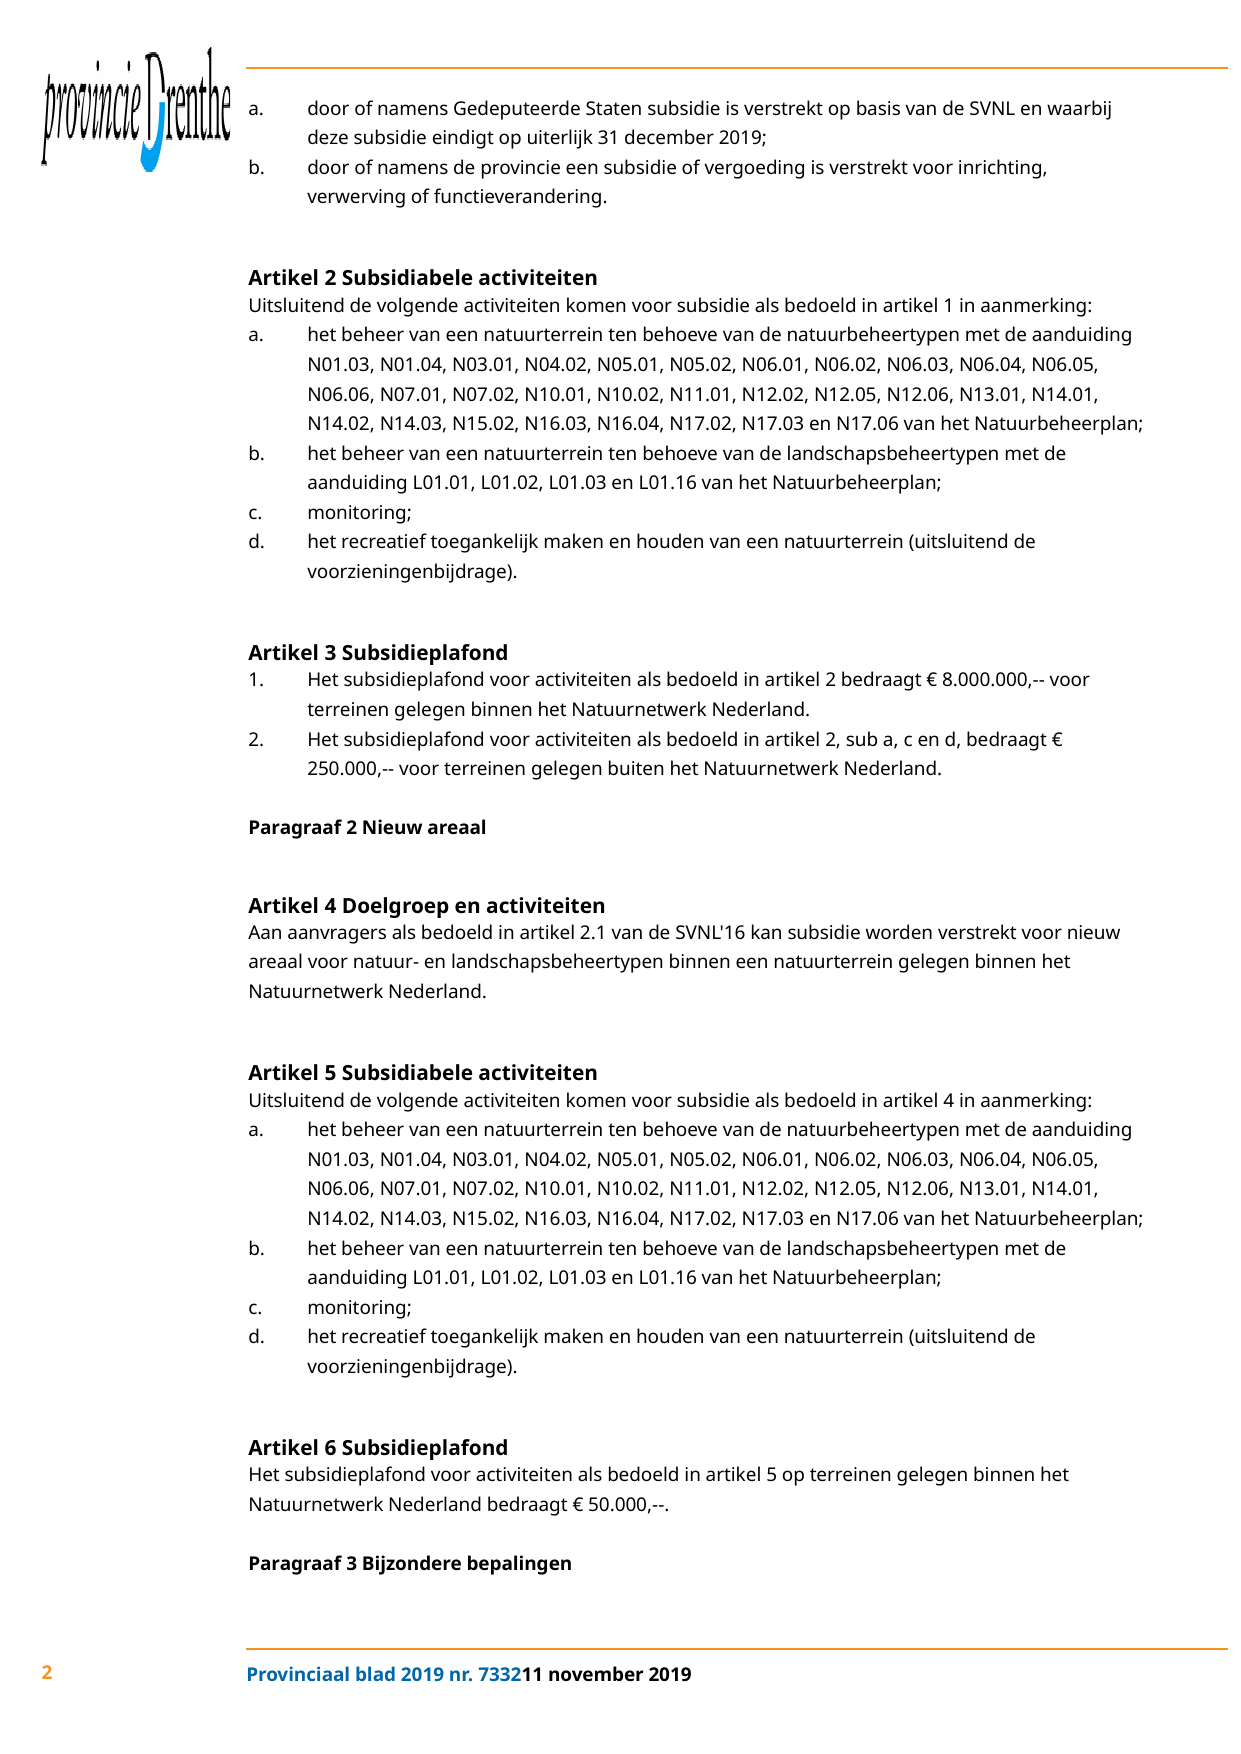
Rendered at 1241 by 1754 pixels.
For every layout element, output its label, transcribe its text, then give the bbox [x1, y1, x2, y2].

list Het subsidieplafond voor activiteiten als bedoeld in artikel 2 bedraagt € 8.000.000,-- voor terreinen gelegen binnen het Natuurnetwerk Nederland. [248, 667, 1152, 722]
list het beheer van een natuurterrein ten behoeve van de landschapsbeheertypen met de aanduiding L01.01, L01.02, L01.03 en L01.16 van het Natuurbeheerplan; [248, 1235, 1152, 1290]
list het recreatief toegankelijk maken en houden van een natuurterrein (uitsluitend de voorzieningenbijdrage). [248, 529, 1152, 584]
text Artikel 2 Subsidiabele activiteiten [248, 263, 1152, 292]
text Paragraaf 3 Bijzondere bepalingen [248, 1550, 1152, 1576]
text Artikel 3 Subsidieplafond [248, 638, 1152, 667]
list het recreatief toegankelijk maken en houden van een natuurterrein (uitsluitend de voorzieningenbijdrage). [248, 1323, 1152, 1379]
list het beheer van een natuurterrein ten behoeve van de natuurbeheertypen met de aanduiding N01.03, N01.04, N03.01, N04.02, N05.01, N05.02, N06.01, N06.02, N06.03, N06.04, N06.05, N06.06, N07.01, N07.02, N10.01, N10.02, N11.01, N12.02, N12.05, N12.06, N13.01, N14.01, N14.02, N14.03, N15.02, N16.03, N16.04, N17.02, N17.03 en N17.06 van het Natuurbeheerplan; [248, 1116, 1152, 1231]
text Het subsidieplafond voor activiteiten als bedoeld in artikel 5 op terreinen gelegen binnen het Natuurnetwerk Nederland bedraagt € 50.000,--. [248, 1461, 1152, 1517]
list door of namens Gedeputeerde Staten subsidie is verstrekt op basis van de SVNL en waarbij deze subsidie eindigt op uiterlijk 31 december 2019; [248, 95, 1152, 150]
list Het subsidieplafond voor activiteiten als bedoeld in artikel 2, sub a, c en d, bedraagt € 250.000,-- voor terreinen gelegen buiten het Natuurnetwerk Nederland. [248, 726, 1152, 781]
text Paragraaf 2 Nieuw areaal [248, 814, 1152, 840]
list monitoring; [248, 1294, 1152, 1319]
text Uitsluitend de volgende activiteiten komen voor subsidie als bedoeld in artikel 1 in aanmerking: [248, 292, 1152, 318]
list door of namens de provincie een subsidie of vergoeding is verstrekt voor inrichting, verwerving of functieverandering. [248, 154, 1152, 209]
list het beheer van een natuurterrein ten behoeve van de landschapsbeheertypen met de aanduiding L01.01, L01.02, L01.03 en L01.16 van het Natuurbeheerplan; [248, 440, 1152, 495]
text Uitsluitend de volgende activiteiten komen voor subsidie als bedoeld in artikel 4 in aanmerking: [248, 1087, 1152, 1112]
text Artikel 4 Doelgroep en activiteiten [248, 891, 1152, 919]
text Aan aanvragers als bedoeld in artikel 2.1 van de SVNL'16 kan subsidie worden verstrekt voor nieuw areaal voor natuur- en landschapsbeheertypen binnen een natuurterrein gelegen binnen het Natuurnetwerk Nederland. [248, 919, 1152, 1004]
text Artikel 6 Subsidieplafond [248, 1433, 1152, 1461]
list monitoring; [248, 499, 1152, 525]
list het beheer van een natuurterrein ten behoeve van de natuurbeheertypen met de aanduiding N01.03, N01.04, N03.01, N04.02, N05.01, N05.02, N06.01, N06.02, N06.03, N06.04, N06.05, N06.06, N07.01, N07.02, N10.01, N10.02, N11.01, N12.02, N12.05, N12.06, N13.01, N14.01, N14.02, N14.03, N15.02, N16.03, N16.04, N17.02, N17.03 en N17.06 van het Natuurbeheerplan; [248, 322, 1152, 436]
picture [41, 47, 231, 172]
text Artikel 5 Subsidiabele activiteiten [248, 1058, 1152, 1087]
